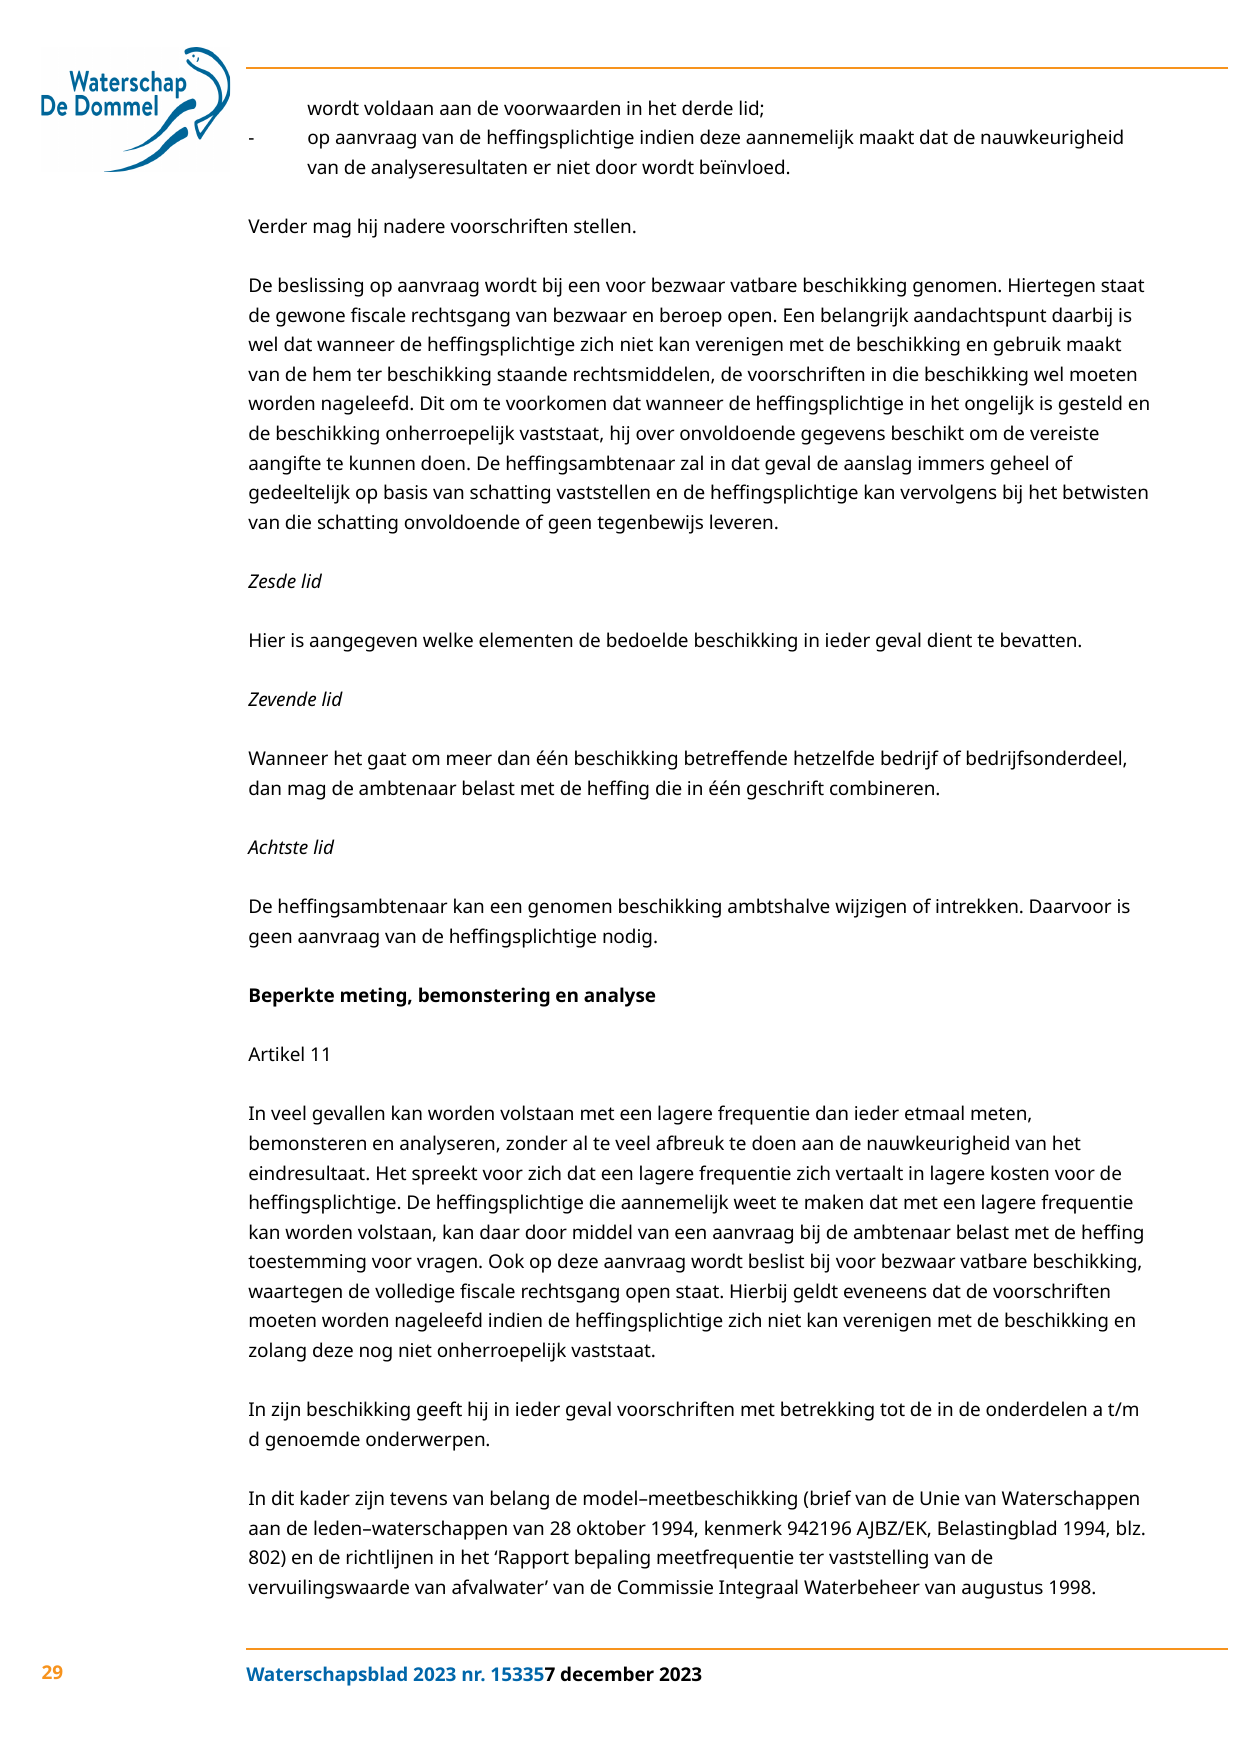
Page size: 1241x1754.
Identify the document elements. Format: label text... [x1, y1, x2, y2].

text Verder mag hij nadere voorschriften stellen. [248, 213, 1152, 239]
picture [198, 118, 210, 131]
text Artikel 11 [248, 1041, 1152, 1067]
text Wanneer het gaat om meer dan één beschikking betreffende hetzelfde bedrijf of bedrijfsonderdeel, dan mag de ambtenaar belast met de heffing die in één geschrift combineren. [248, 746, 1152, 801]
text Zevende lid [248, 686, 1152, 712]
picture [204, 47, 231, 76]
text Hier is aangegeven welke elementen de bedoelde beschikking in ieder geval dient te bevatten. [248, 627, 1152, 653]
text Achtste lid [248, 834, 1152, 860]
text In zijn beschikking geeft hij in ieder geval voorschriften met betrekking tot de in de onderdelen a t/m d genoemde onderwerpen. [248, 1396, 1152, 1452]
picture [41, 47, 231, 172]
text In dit kader zijn tevens van belang de model–meetbeschikking (brief van de Unie van Waterschappen aan de leden–waterschappen van 28 oktober 1994, kenmerk 942196 AJBZ/EK, Belastingblad 1994, blz. 802) en de richtlijnen in het ‘Rapport bepaling meetfrequentie ter vaststelling van de vervuilingswaarde van afvalwater’ van de Commissie Integraal Waterbeheer van augustus 1998. [248, 1485, 1152, 1600]
text De heffingsambtenaar kan een genomen beschikking ambtshalve wijzigen of intrekken. Daarvoor is geen aanvraag van de heffingsplichtige nodig. [248, 893, 1152, 949]
text In veel gevallen kan worden volstaan met een lagere frequentie dan ieder etmaal meten, bemonsteren en analyseren, zonder al te veel afbreuk te doen aan de nauwkeurigheid van het eindresultaat. Het spreekt voor zich dat een lagere frequentie zich vertaalt in lagere kosten voor de heffingsplichtige. De heffingsplichtige die aannemelijk weet te maken dat met een lagere frequentie kan worden volstaan, kan daar door middel van een aanvraag bij de ambtenaar belast met de heffing toestemming voor vragen. Ook op deze aanvraag wordt beslist bij voor bezwaar vatbare beschikking, waartegen de volledige fiscale rechtsgang open staat. Hierbij geldt eveneens dat de voorschriften moeten worden nageleefd indien de heffingsplichtige zich niet kan verenigen met de beschikking en zolang deze nog niet onherroepelijk vaststaat. [248, 1101, 1152, 1363]
text De beslissing op aanvraag wordt bij een voor bezwaar vatbare beschikking genomen. Hiertegen staat de gewone fiscale rechtsgang van bezwaar en beroep open. Een belangrijk aandachtspunt daarbij is wel dat wanneer de heffingsplichtige zich niet kan verenigen met de beschikking en gebruik maakt van de hem ter beschikking staande rechtsmiddelen, de voorschriften in die beschikking wel moeten worden nageleefd. Dit om te voorkomen dat wanneer de heffingsplichtige in het ongelijk is gesteld en de beschikking onherroepelijk vaststaat, hij over onvoldoende gegevens beschikt om de vereiste aangifte te kunnen doen. De heffingsambtenaar zal in dat geval de aanslag immers geheel of gedeeltelijk op basis van schatting vaststellen en de heffingsplichtige kan vervolgens bij het betwisten van die schatting onvoldoende of geen tegenbewijs leveren. [248, 272, 1152, 535]
text Zesde lid [248, 568, 1152, 594]
list op aanvraag van de heffingsplichtige indien deze aannemelijk maakt dat de nauwkeurigheid van de analyseresultaten er niet door wordt beïnvloed. [248, 124, 1152, 180]
picture [45, 99, 51, 111]
list wordt voldaan aan de voorwaarden in het derde lid; [248, 95, 1152, 121]
text Beperkte meting, bemonstering en analyse [248, 982, 1152, 1008]
